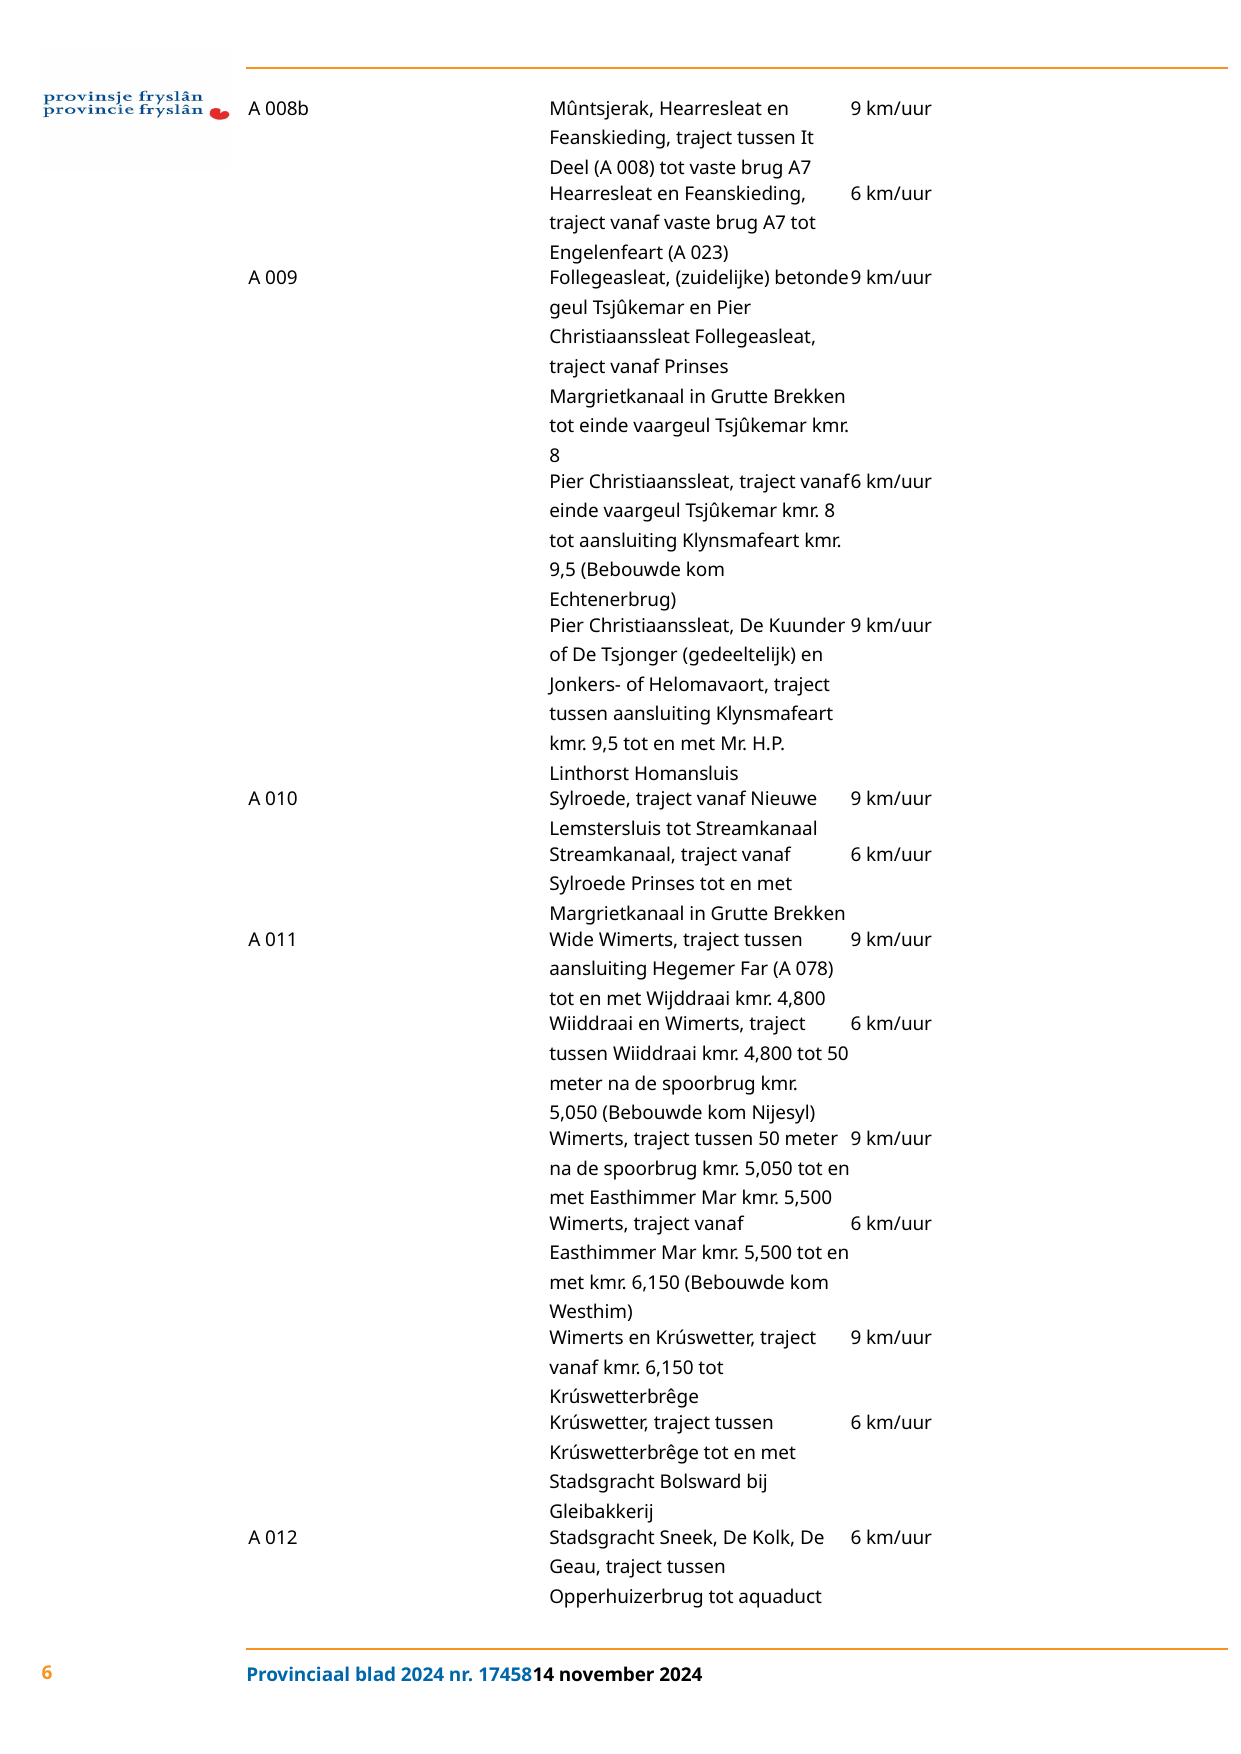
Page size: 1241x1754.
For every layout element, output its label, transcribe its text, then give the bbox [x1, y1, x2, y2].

table_cell 6 km/uur [850, 1409, 1152, 1524]
table_cell Wide Wimerts, traject tussen aansluiting Hegemer Far (A 078) tot en met Wijddraai kmr. 4,800 [549, 926, 850, 1011]
table_cell Streamkanaal, traject vanaf Sylroede Prinses tot en met Margrietkanaal in Grutte Brekken [549, 841, 850, 926]
table_cell A 010 [248, 786, 549, 926]
table_cell A 008b [248, 95, 549, 264]
table_cell 9 km/uur [850, 95, 1152, 180]
table_cell 6 km/uur [850, 468, 1152, 612]
table_cell A 011 [248, 926, 549, 1524]
table_cell Mûntsjerak, Hearresleat en Feanskieding, traject tussen It Deel (A 008) tot vaste brug A7 [549, 95, 850, 180]
table_cell Wimerts en Krúswetter, traject vanaf kmr. 6,150 tot Krúswetterbrêge [549, 1325, 850, 1409]
table_cell Wiiddraai en Wimerts, traject tussen Wiiddraai kmr. 4,800 tot 50 meter na de spoorbrug kmr. 5,050 (Bebouwde kom Nijesyl) [549, 1011, 850, 1125]
table_cell A 009 [248, 265, 549, 786]
table_cell Wimerts, traject tussen 50 meter na de spoorbrug kmr. 5,050 tot en met Easthimmer Mar kmr. 5,500 [549, 1125, 850, 1210]
table_cell 9 km/uur [850, 786, 1152, 841]
table_cell Krúswetter, traject tussen Krúswetterbrêge tot en met Stadsgracht Bolsward bij Gleibakkerij [549, 1409, 850, 1524]
table_cell A 012 [248, 1524, 549, 1609]
table_cell Stadsgracht Sneek, De Kolk, De Geau, traject tussen Opperhuizerbrug tot aquaduct [549, 1524, 850, 1609]
table_cell Pier Christiaanssleat, traject vanaf einde vaargeul Tsjûkemar kmr. 8 tot aansluiting Klynsmafeart kmr. 9,5 (Bebouwde kom Echtenerbrug) [549, 468, 850, 612]
table_cell 6 km/uur [850, 1011, 1152, 1125]
table_cell 9 km/uur [850, 926, 1152, 1011]
table_cell 6 km/uur [850, 1524, 1152, 1609]
table_cell 9 km/uur [850, 1125, 1152, 1210]
table_cell Pier Christiaanssleat, De Kuunder of De Tsjonger (gedeeltelijk) en Jonkers- of Helomavaort, traject tussen aansluiting Klynsmafeart kmr. 9,5 tot en met Mr. H.P. Linthorst Homansluis [549, 612, 850, 786]
table_cell 9 km/uur [850, 265, 1152, 468]
table_cell Sylroede, traject vanaf Nieuwe Lemstersluis tot Streamkanaal [549, 786, 850, 841]
table_cell Follegeasleat, (zuidelijke) betonde geul Tsjûkemar en Pier Christiaanssleat Follegeasleat, traject vanaf Prinses Margrietkanaal in Grutte Brekken tot einde vaargeul Tsjûkemar kmr. 8 [549, 265, 850, 468]
table_cell 6 km/uur [850, 841, 1152, 926]
table_cell 9 km/uur [850, 612, 1152, 786]
table_cell Wimerts, traject vanaf Easthimmer Mar kmr. 5,500 tot en met kmr. 6,150 (Bebouwde kom Westhim) [549, 1210, 850, 1324]
table_cell 6 km/uur [850, 180, 1152, 264]
table_cell Hearresleat en Feanskieding, traject vanaf vaste brug A7 tot Engelenfeart (A 023) [549, 180, 850, 264]
table_cell 9 km/uur [850, 1325, 1152, 1409]
picture [41, 47, 231, 172]
table_cell 6 km/uur [850, 1210, 1152, 1324]
